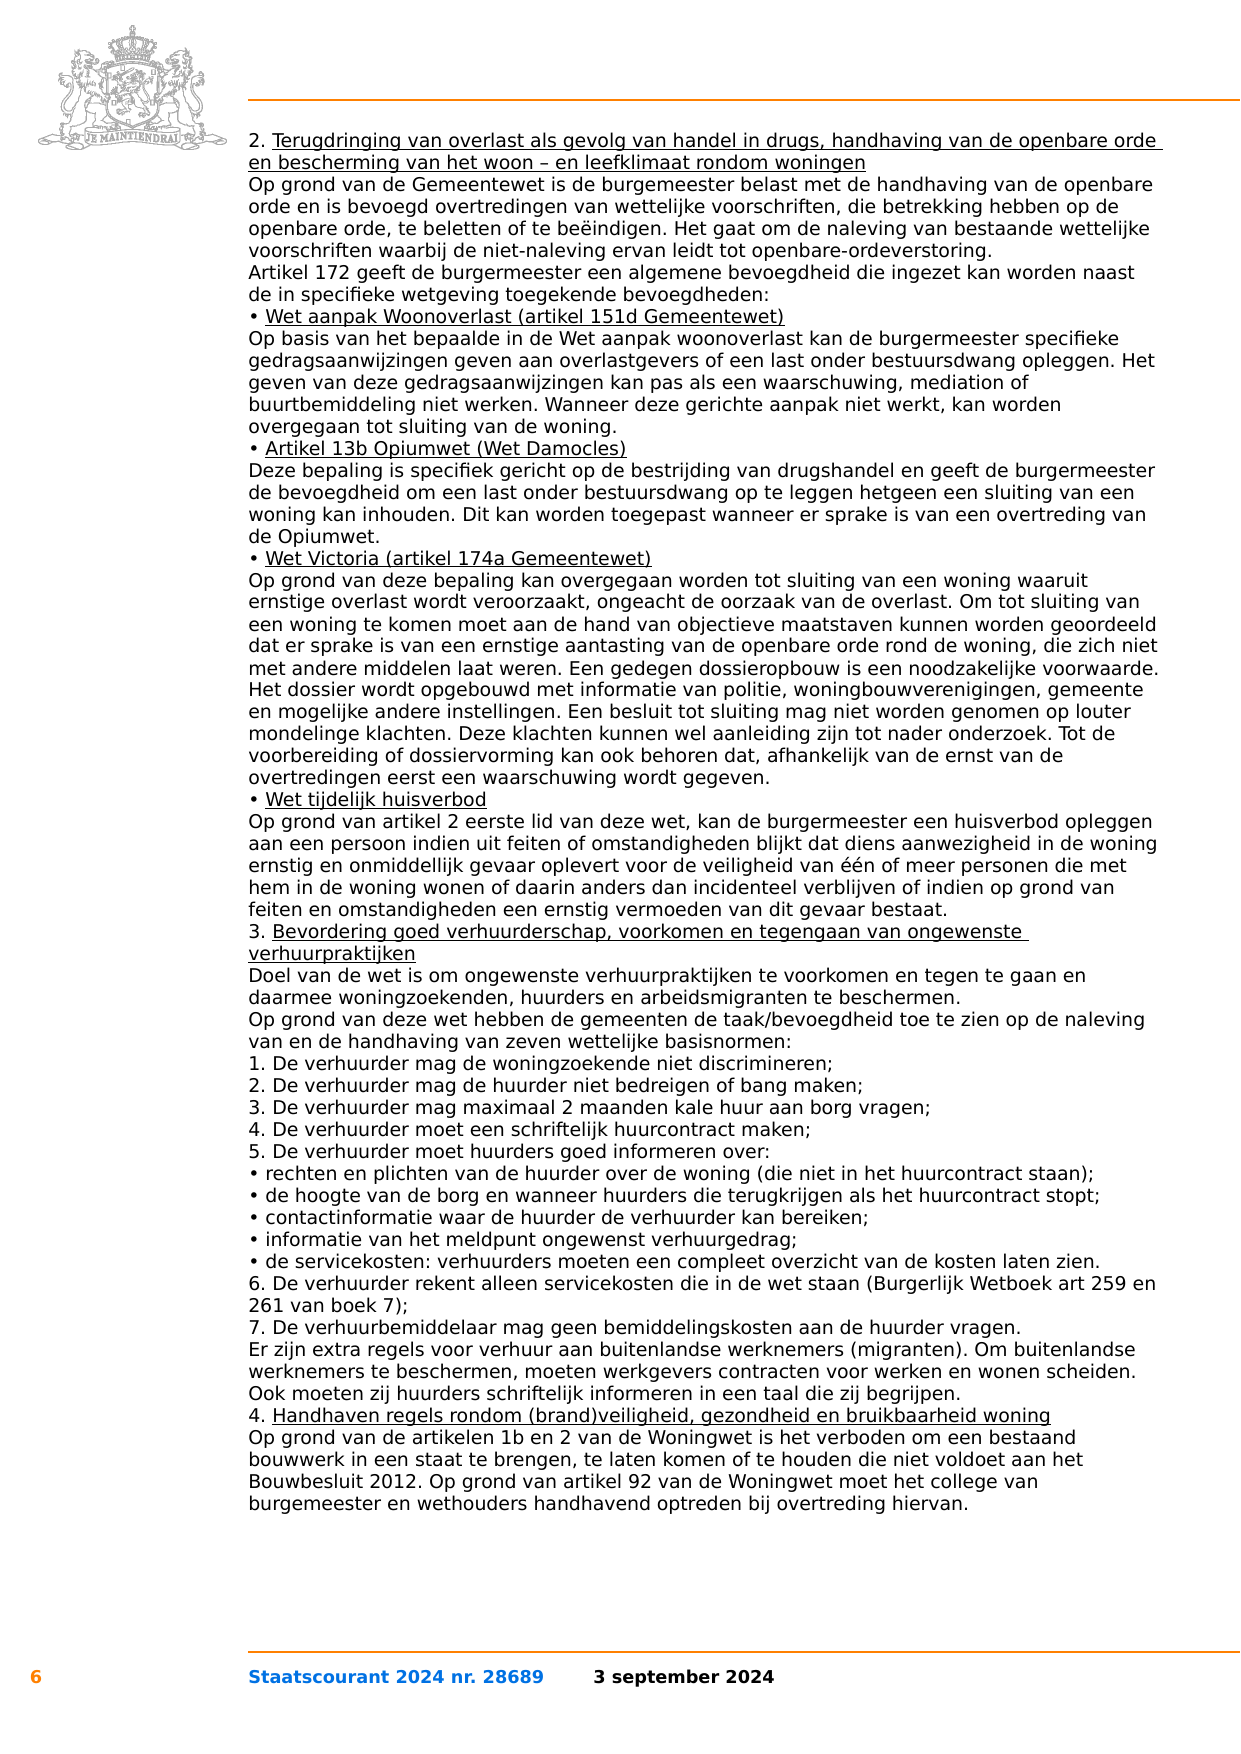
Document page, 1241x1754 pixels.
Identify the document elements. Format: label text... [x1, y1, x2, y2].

text Op grond van artikel 2 eerste lid van deze wet, kan de burgermeester een huisverbod opleggen aan een persoon indien uit feiten of omstandigheden blijkt dat diens aanwezigheid in de woning ernstig en onmiddellijk gevaar oplevert voor de veiligheid van één of meer personen die met hem in de woning wonen of daarin anders dan incidenteel verblijven of indien op grond van feiten en omstandigheden een ernstig vermoeden van dit gevaar bestaat. [248, 811, 1163, 921]
text 1. De verhuurder mag de woningzoekende niet discrimineren; [248, 1053, 1163, 1075]
text • Wet Victoria (artikel 174a Gemeentewet) [248, 547, 1163, 569]
text 2. De verhuurder mag de huurder niet bedreigen of bang maken; [248, 1075, 1163, 1097]
text Op grond van deze bepaling kan overgegaan worden tot sluiting van een woning waaruit ernstige overlast wordt veroorzaakt, ongeacht de oorzaak van de overlast. Om tot sluiting van een woning te komen moet aan de hand van objectieve maatstaven kunnen worden geoordeeld dat er sprake is van een ernstige aantasting van de openbare orde rond de woning, die zich niet met andere middelen laat weren. Een gedegen dossieropbouw is een noodzakelijke voorwaarde. Het dossier wordt opgebouwd met informatie van politie, woningbouwverenigingen, gemeente en mogelijke andere instellingen. Een besluit tot sluiting mag niet worden genomen op louter mondelinge klachten. Deze klachten kunnen wel aanleiding zijn tot nader onderzoek. Tot de voorbereiding of dossiervorming kan ook behoren dat, afhankelijk van de ernst van de overtredingen eerst een waarschuwing wordt gegeven. [248, 569, 1163, 789]
text • Wet aanpak Woonoverlast (artikel 151d Gemeentewet) [248, 306, 1163, 328]
text 3. Bevordering goed verhuurderschap, voorkomen en tegengaan van ongewenste verhuurpraktijken [248, 921, 1163, 965]
text • de servicekosten: verhuurders moeten een compleet overzicht van de kosten laten zien. [248, 1251, 1163, 1273]
text Doel van de wet is om ongewenste verhuurpraktijken te voorkomen en tegen te gaan en daarmee woningzoekenden, huurders en arbeidsmigranten te beschermen. [248, 965, 1163, 1009]
text Deze bepaling is specifiek gericht op de bestrijding van drugshandel en geeft de burgermeester de bevoegdheid om een last onder bestuursdwang op te leggen hetgeen een sluiting van een woning kan inhouden. Dit kan worden toegepast wanneer er sprake is van een overtreding van de Opiumwet. [248, 459, 1163, 547]
text Artikel 172 geeft de burgermeester een algemene bevoegdheid die ingezet kan worden naast de in specifieke wetgeving toegekende bevoegdheden: [248, 262, 1163, 306]
text 3. De verhuurder mag maximaal 2 maanden kale huur aan borg vragen; [248, 1097, 1163, 1119]
text 2. Terugdringing van overlast als gevolg van handel in drugs, handhaving van de openbare orde en bescherming van het woon – en leefklimaat rondom woningen [248, 130, 1163, 174]
text 6. De verhuurder rekent alleen servicekosten die in de wet staan (Burgerlijk Wetboek art 259 en 261 van boek 7); [248, 1273, 1163, 1317]
text Op grond van deze wet hebben de gemeenten de taak/bevoegdheid toe te zien op de naleving van en de handhaving van zeven wettelijke basisnormen: [248, 1009, 1163, 1053]
text 7. De verhuurbemiddelaar mag geen bemiddelingskosten aan de huurder vragen. [248, 1317, 1163, 1339]
text Op basis van het bepaalde in de Wet aanpak woonoverlast kan de burgermeester specifieke gedragsaanwijzingen geven aan overlastgevers of een last onder bestuursdwang opleggen. Het geven van deze gedragsaanwijzingen kan pas als een waarschuwing, mediation of buurtbemiddeling niet werken. Wanneer deze gerichte aanpak niet werkt, kan worden overgegaan tot sluiting van de woning. [248, 328, 1163, 438]
text • informatie van het meldpunt ongewenst verhuurgedrag; [248, 1229, 1163, 1251]
text 5. De verhuurder moet huurders goed informeren over: [248, 1141, 1163, 1163]
text Er zijn extra regels voor verhuur aan buitenlandse werknemers (migranten). Om buitenlandse werknemers te beschermen, moeten werkgevers contracten voor werken en wonen scheiden. Ook moeten zij huurders schriftelijk informeren in een taal die zij begrijpen. [248, 1339, 1163, 1405]
text • de hoogte van de borg en wanneer huurders die terugkrijgen als het huurcontract stopt; [248, 1185, 1163, 1207]
text 4. Handhaven regels rondom (brand)veiligheid, gezondheid en bruikbaarheid woning [248, 1405, 1163, 1427]
text • Artikel 13b Opiumwet (Wet Damocles) [248, 438, 1163, 459]
text 4. De verhuurder moet een schriftelijk huurcontract maken; [248, 1119, 1163, 1141]
text • contactinformatie waar de huurder de verhuurder kan bereiken; [248, 1207, 1163, 1229]
picture [38, 25, 227, 150]
text Op grond van de Gemeentewet is de burgemeester belast met de handhaving van de openbare orde en is bevoegd overtredingen van wettelijke voorschriften, die betrekking hebben op de openbare orde, te beletten of te beëindigen. Het gaat om de naleving van bestaande wettelijke voorschriften waarbij de niet-naleving ervan leidt tot openbare-ordeverstoring. [248, 174, 1163, 262]
text • Wet tijdelijk huisverbod [248, 789, 1163, 811]
text • rechten en plichten van de huurder over de woning (die niet in het huurcontract staan); [248, 1163, 1163, 1185]
text Op grond van de artikelen 1b en 2 van de Woningwet is het verboden om een bestaand bouwwerk in een staat te brengen, te laten komen of te houden die niet voldoet aan het Bouwbesluit 2012. Op grond van artikel 92 van de Woningwet moet het college van burgemeester en wethouders handhavend optreden bij overtreding hiervan. [248, 1427, 1163, 1514]
